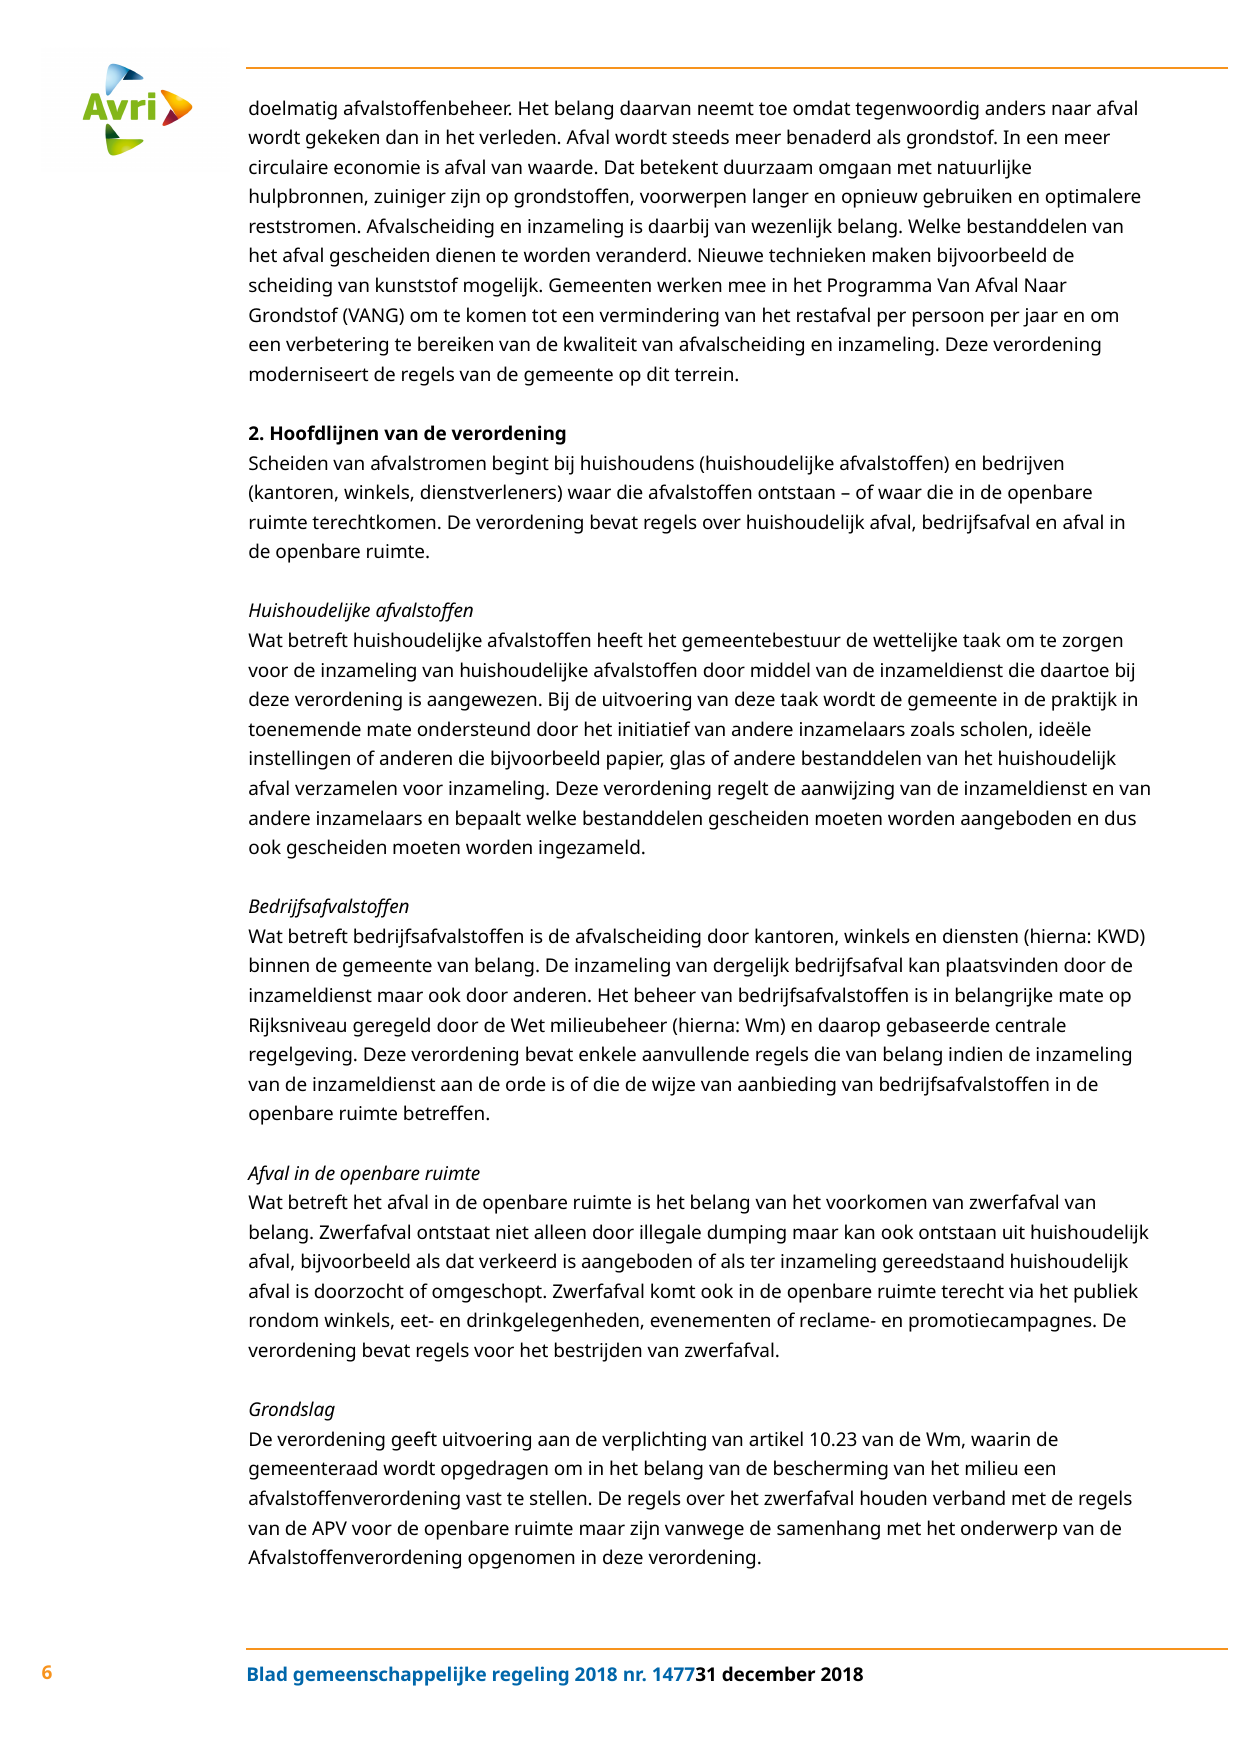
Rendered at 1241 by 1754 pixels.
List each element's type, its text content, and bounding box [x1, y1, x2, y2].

text Bedrijfsafvalstoffen [248, 893, 1152, 919]
text Huishoudelijke afvalstoffen [248, 598, 1152, 623]
text 2. Hoofdlijnen van de verordening [248, 420, 1152, 446]
picture [41, 47, 231, 172]
text Scheiden van afvalstromen begint bij huishoudens (huishoudelijke afvalstoffen) en bedrijven (kantoren, winkels, dienstverleners) waar die afvalstoffen ontstaan – of waar die in de openbare ruimte terechtkomen. De verordening bevat regels over huishoudelijk afval, bedrijfsafval en afval in de openbare ruimte. [248, 450, 1152, 564]
text De verordening geeft uitvoering aan de verplichting van artikel 10.23 van de Wm, waarin de gemeenteraad wordt opgedragen om in het belang van de bescherming van het milieu een afvalstoffenverordening vast te stellen. De regels over het zwerfafval houden verband met de regels van de APV voor de openbare ruimte maar zijn vanwege de samenhang met het onderwerp van de Afvalstoffenverordening opgenomen in deze verordening. [248, 1426, 1152, 1570]
text Afval in de openbare ruimte [248, 1160, 1152, 1186]
text doelmatig afvalstoffenbeheer. Het belang daarvan neemt toe omdat tegenwoordig anders naar afval wordt gekeken dan in het verleden. Afval wordt steeds meer benaderd als grondstof. In een meer circulaire economie is afval van waarde. Dat betekent duurzaam omgaan met natuurlijke hulpbronnen, zuiniger zijn op grondstoffen, voorwerpen langer en opnieuw gebruiken en optimalere reststromen. Afvalscheiding en inzameling is daarbij van wezenlijk belang. Welke bestanddelen van het afval gescheiden dienen te worden veranderd. Nieuwe technieken maken bijvoorbeeld de scheiding van kunststof mogelijk. Gemeenten werken mee in het Programma Van Afval Naar Grondstof (VANG) om te komen tot een vermindering van het restafval per persoon per jaar en om een verbetering te bereiken van de kwaliteit van afvalscheiding en inzameling. Deze verordening moderniseert de regels van de gemeente op dit terrein. [248, 95, 1152, 387]
text Wat betreft huishoudelijke afvalstoffen heeft het gemeentebestuur de wettelijke taak om te zorgen voor de inzameling van huishoudelijke afvalstoffen door middel van de inzameldienst die daartoe bij deze verordening is aangewezen. Bij de uitvoering van deze taak wordt de gemeente in de praktijk in toenemende mate ondersteund door het initiatief van andere inzamelaars zoals scholen, ideële instellingen of anderen die bijvoorbeeld papier, glas of andere bestanddelen van het huishoudelijk afval verzamelen voor inzameling. Deze verordening regelt de aanwijzing van de inzameldienst en van andere inzamelaars en bepaalt welke bestanddelen gescheiden moeten worden aangeboden en dus ook gescheiden moeten worden ingezameld. [248, 627, 1152, 860]
text Grondslag [248, 1396, 1152, 1422]
text Wat betreft het afval in de openbare ruimte is het belang van het voorkomen van zwerfafval van belang. Zwerfafval ontstaat niet alleen door illegale dumping maar kan ook ontstaan uit huishoudelijk afval, bijvoorbeeld als dat verkeerd is aangeboden of als ter inzameling gereedstaand huishoudelijk afval is doorzocht of omgeschopt. Zwerfafval komt ook in de openbare ruimte terecht via het publiek rondom winkels, eet- en drinkgelegenheden, evenementen of reclame- en promotiecampagnes. De verordening bevat regels voor het bestrijden van zwerfafval. [248, 1189, 1152, 1363]
text Wat betreft bedrijfsafvalstoffen is de afvalscheiding door kantoren, winkels en diensten (hierna: KWD) binnen de gemeente van belang. De inzameling van dergelijk bedrijfsafval kan plaatsvinden door de inzameldienst maar ook door anderen. Het beheer van bedrijfsafvalstoffen is in belangrijke mate op Rijksniveau geregeld door de Wet milieubeheer (hierna: Wm) en daarop gebaseerde centrale regelgeving. Deze verordening bevat enkele aanvullende regels die van belang indien de inzameling van de inzameldienst aan de orde is of die de wijze van aanbieding van bedrijfsafvalstoffen in de openbare ruimte betreffen. [248, 923, 1152, 1126]
